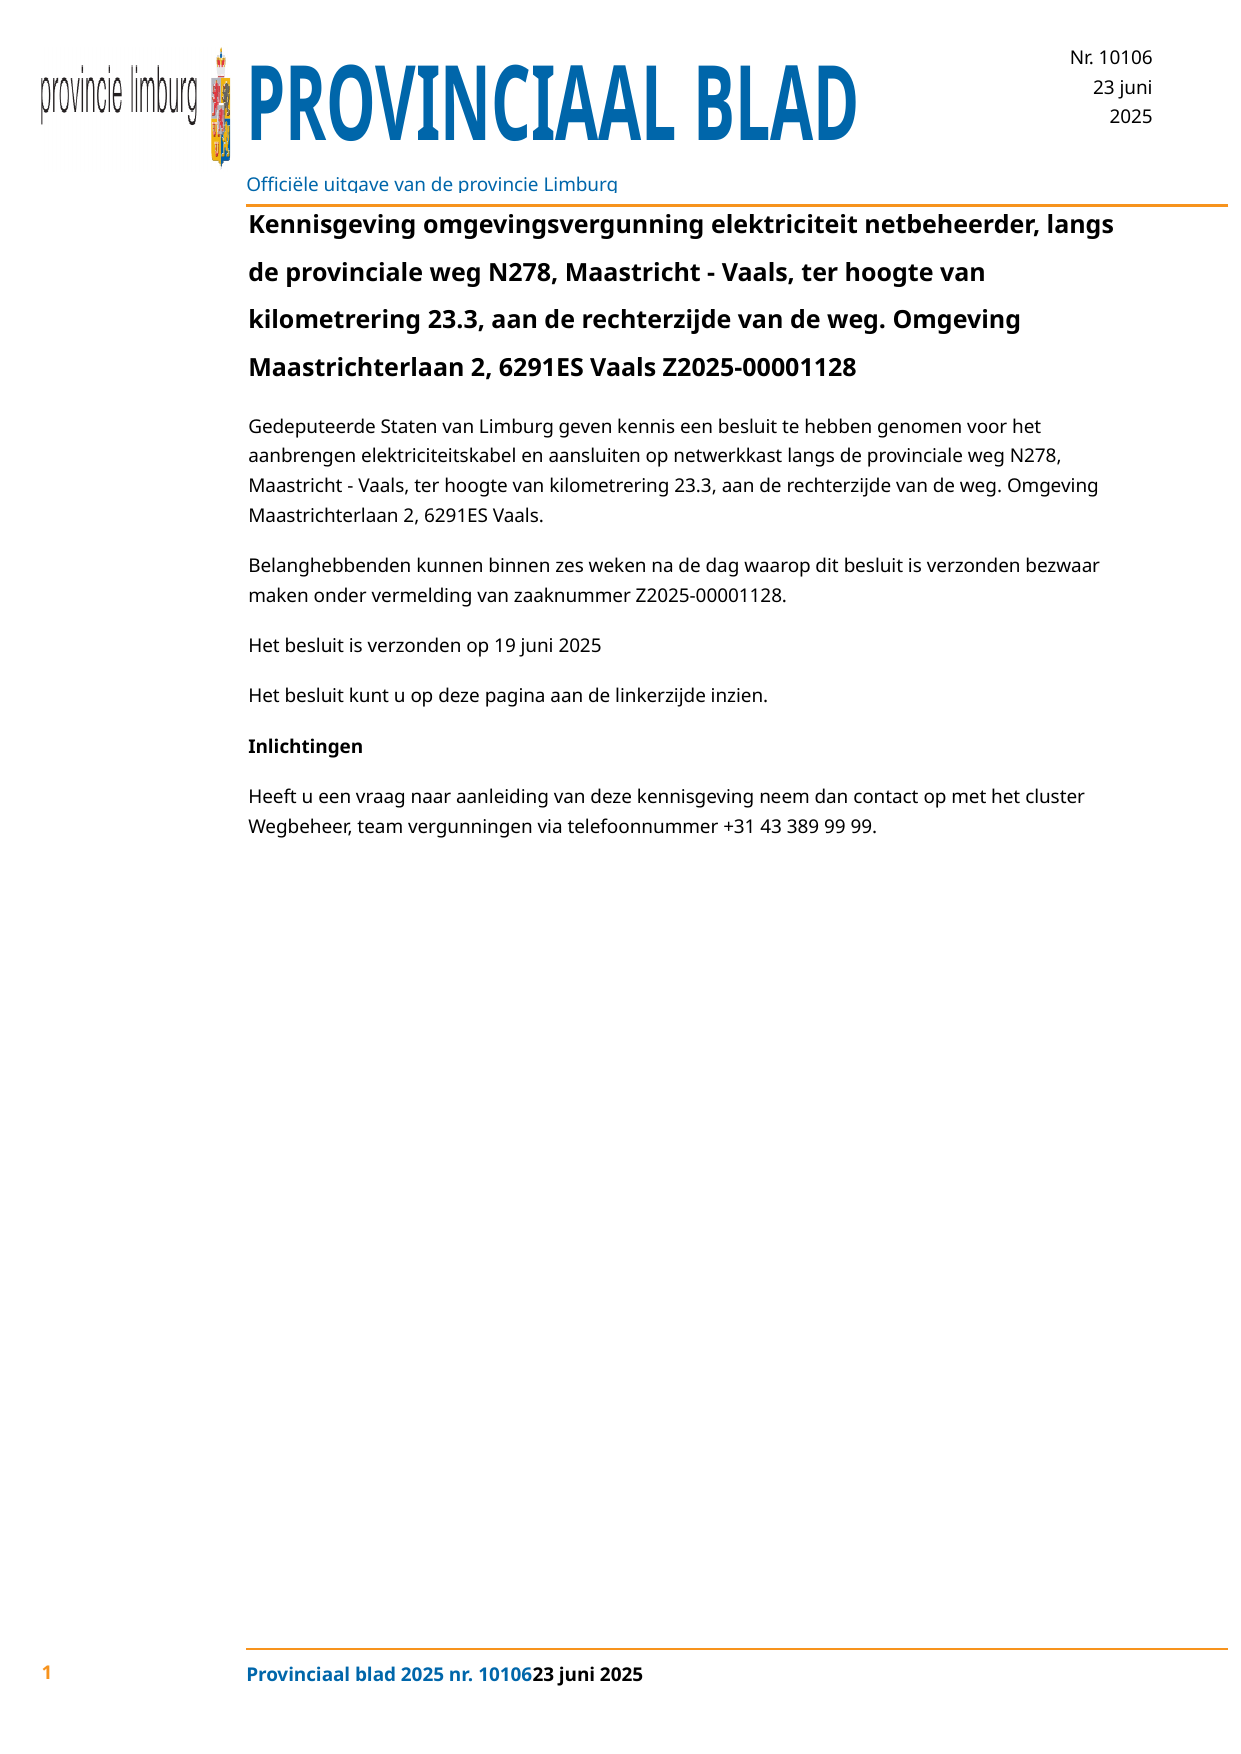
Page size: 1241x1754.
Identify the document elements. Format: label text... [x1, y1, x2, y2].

text Het besluit is verzonden op 19 juni 2025 [248, 632, 1152, 658]
text Heeft u een vraag naar aanleiding van deze kennisgeving neem dan contact op met het cluster Wegbeheer, team vergunningen via telefoonnummer +31 43 389 99 99. [248, 783, 1152, 839]
text Belanghebbenden kunnen binnen zes weken na de dag waarop dit besluit is verzonden bezwaar maken onder vermelding van zaaknummer Z2025-00001128. [248, 552, 1152, 608]
picture [41, 47, 231, 172]
text Kennisgeving omgevingsvergunning elektriciteit netbeheerder, langs de provinciale weg N278, Maastricht - Vaals, ter hoogte van kilometrering 23.3, aan de rechterzijde van de weg. Omgeving Maastrichterlaan 2, 6291ES Vaals Z2025-00001128 [248, 207, 1152, 384]
text Het besluit kunt u op deze pagina aan de linkerzijde inzien. [248, 683, 1152, 708]
text Inlichtingen [248, 733, 1152, 759]
text Gedeputeerde Staten van Limburg geven kennis een besluit te hebben genomen voor het aanbrengen elektriciteitskabel en aansluiten op netwerkkast langs de provinciale weg N278, Maastricht - Vaals, ter hoogte van kilometrering 23.3, aan de rechterzijde van de weg. Omgeving Maastrichterlaan 2, 6291ES Vaals. [248, 413, 1152, 528]
